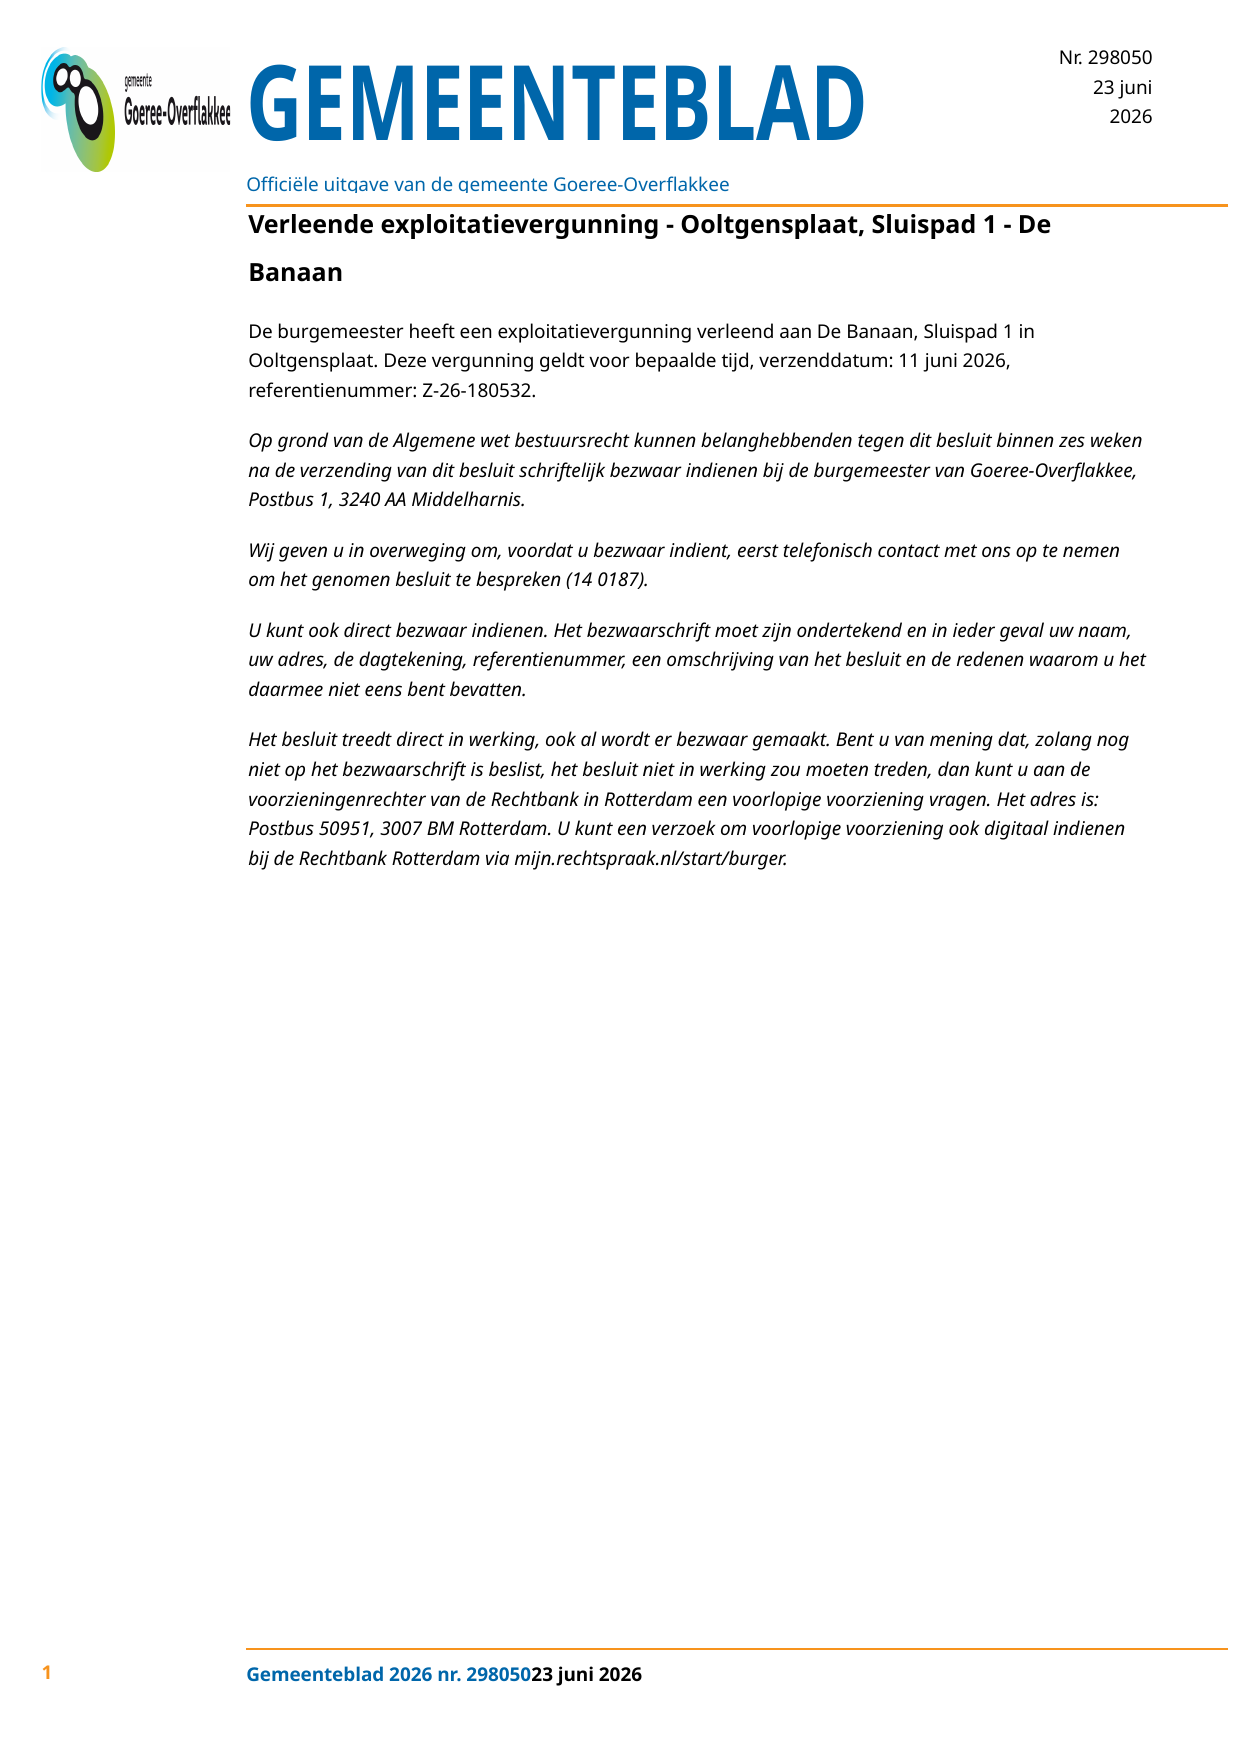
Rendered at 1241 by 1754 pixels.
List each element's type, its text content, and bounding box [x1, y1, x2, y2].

text Het besluit treedt direct in werking, ook al wordt er bezwaar gemaakt. Bent u van mening dat, zolang nog niet op het bezwaarschrift is beslist, het besluit niet in werking zou moeten treden, dan kunt u aan de voorzieningenrechter van de Rechtbank in Rotterdam een voorlopige voorziening vragen. Het adres is: Postbus 50951, 3007 BM Rotterdam. U kunt een verzoek om voorlopige voorziening ook digitaal indienen bij de Rechtbank Rotterdam via mijn.rechtspraak.nl/start/burger. [248, 727, 1152, 871]
text Wij geven u in overweging om, voordat u bezwaar indient, eerst telefonisch contact met ons op te nemen om het genomen besluit te bespreken (14 0187). [248, 537, 1152, 592]
picture [41, 47, 231, 172]
text Op grond van de Algemene wet bestuursrecht kunnen belanghebbenden tegen dit besluit binnen zes weken na de verzending van dit besluit schriftelijk bezwaar indienen bij de burgemeester van Goeree-Overflakkee, Postbus 1, 3240 AA Middelharnis. [248, 427, 1152, 512]
text Verleende exploitatievergunning - Ooltgensplaat, Sluispad 1 - De Banaan [248, 207, 1152, 288]
text U kunt ook direct bezwaar indienen. Het bezwaarschrift moet zijn ondertekend en in ieder geval uw naam, uw adres, de dagtekening, referentienummer, een omschrijving van het besluit en de redenen waarom u het daarmee niet eens bent bevatten. [248, 617, 1152, 702]
text De burgemeester heeft een exploitatievergunning verleend aan De Banaan, Sluispad 1 in Ooltgensplaat. Deze vergunning geldt voor bepaalde tijd, verzenddatum: 11 juni 2026, referentienummer: Z-26-180532. [248, 318, 1152, 403]
